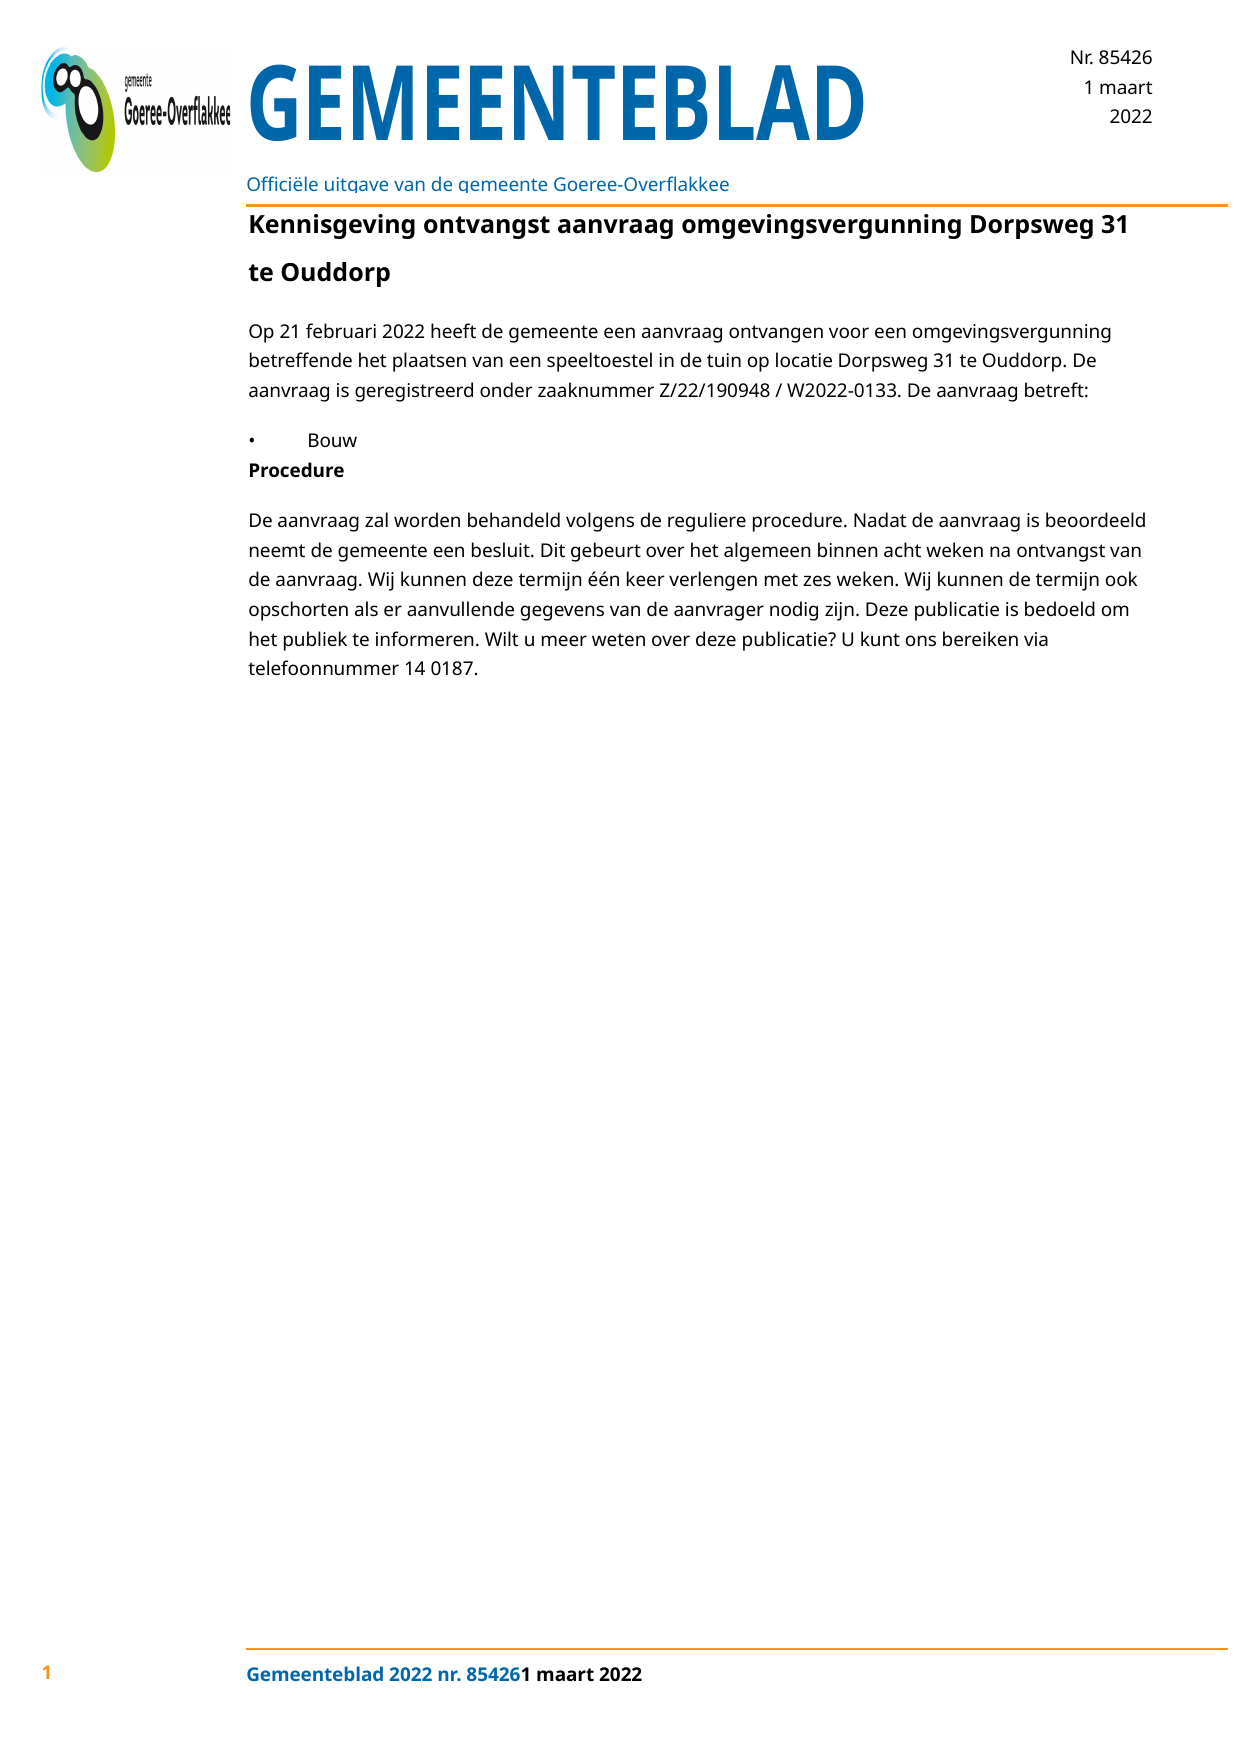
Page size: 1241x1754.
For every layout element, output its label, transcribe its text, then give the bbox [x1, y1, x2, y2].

text Op 21 februari 2022 heeft de gemeente een aanvraag ontvangen voor een omgevingsvergunning betreffende het plaatsen van een speeltoestel in de tuin op locatie Dorpsweg 31 te Ouddorp. De aanvraag is geregistreerd onder zaaknummer Z/22/190948 / W2022-0133. De aanvraag betreft: [248, 318, 1152, 403]
text De aanvraag zal worden behandeld volgens de reguliere procedure. Nadat de aanvraag is beoordeeld neemt de gemeente een besluit. Dit gebeurt over het algemeen binnen acht weken na ontvangst van de aanvraag. Wij kunnen deze termijn één keer verlengen met zes weken. Wij kunnen de termijn ook opschorten als er aanvullende gegevens van de aanvrager nodig zijn. Deze publicatie is bedoeld om het publiek te informeren. Wilt u meer weten over deze publicatie? U kunt ons bereiken via telefoonnummer 14 0187. [248, 507, 1152, 681]
text Kennisgeving ontvangst aanvraag omgevingsvergunning Dorpsweg 31 te Ouddorp [248, 207, 1152, 288]
text Procedure [248, 457, 1152, 483]
list Bouw [248, 427, 1152, 453]
picture [41, 47, 231, 172]
